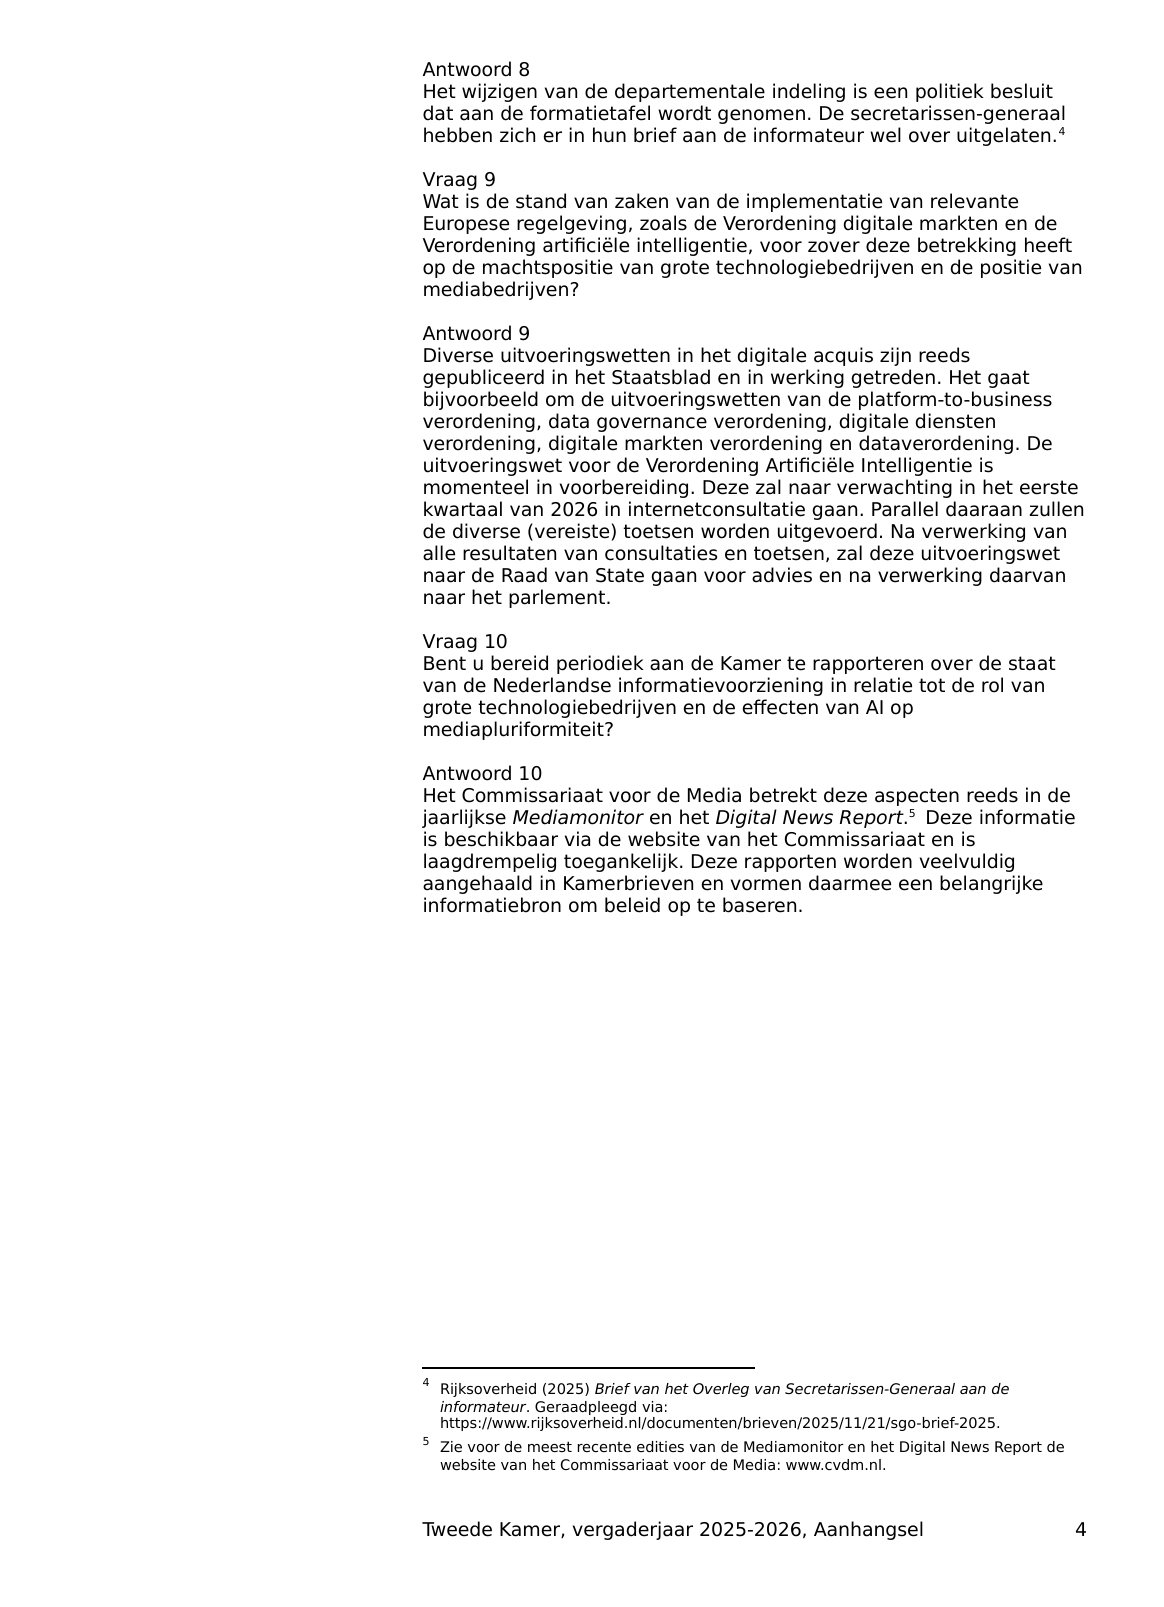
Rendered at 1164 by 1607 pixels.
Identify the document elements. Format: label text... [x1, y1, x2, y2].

text Bent u bereid periodiek aan de Kamer te rapporteren over de staat van de Nederlandse informatievoorziening in relatie tot de rol van grote technologiebedrijven en de effecten van AI op mediapluriformiteit? [422, 653, 1087, 741]
text Antwoord 9 [422, 323, 1087, 345]
text Vraag 10 [422, 631, 1087, 653]
text Antwoord 8 [422, 59, 1087, 81]
text Zie voor de meest recente edities van de Mediamonitor en het Digital News Report de website van het Commissariaat voor de Media: www.cvdm.nl. [422, 1435, 1087, 1474]
text Diverse uitvoeringswetten in het digitale acquis zijn reeds gepubliceerd in het Staatsblad en in werking getreden. Het gaat bijvoorbeeld om de uitvoeringswetten van de platform-to-business verordening, data governance verordening, digitale diensten verordening, digitale markten verordening en dataverordening. De uitvoeringswet voor de Verordening Artificiële Intelligentie is momenteel in voorbereiding. Deze zal naar verwachting in het eerste kwartaal van 2026 in internetconsultatie gaan. Parallel daaraan zullen de diverse (vereiste) toetsen worden uitgevoerd. Na verwerking van alle resultaten van consultaties en toetsen, zal deze uitvoeringswet naar de Raad van State gaan voor advies en na verwerking daarvan naar het parlement. [422, 345, 1087, 609]
text Het Commissariaat voor de Media betrekt deze aspecten reeds in de jaarlijkse Mediamonitor en het Digital News Report. Deze informatie is beschikbaar via de website van het Commissariaat en is laagdrempelig toegankelijk. Deze rapporten worden veelvuldig aangehaald in Kamerbrieven en vormen daarmee een belangrijke informatiebron om beleid op te baseren. [422, 785, 1087, 917]
text Rijksoverheid (2025) Brief van het Overleg van Secretarissen-Generaal aan de informateur. Geraadpleegd via: https://www.rijksoverheid.nl/documenten/brieven/2025/11/21/sgo-brief-2025. [422, 1377, 1087, 1432]
text Wat is de stand van zaken van de implementatie van relevante Europese regelgeving, zoals de Verordening digitale markten en de Verordening artificiële intelligentie, voor zover deze betrekking heeft op de machtspositie van grote technologiebedrijven en de positie van mediabedrijven? [422, 191, 1087, 301]
text Het wijzigen van de departementale indeling is een politiek besluit dat aan de formatietafel wordt genomen. De secretarissen-generaal hebben zich er in hun brief aan de informateur wel over uitgelaten. [422, 81, 1087, 147]
text Vraag 9 [422, 169, 1087, 191]
text Antwoord 10 [422, 763, 1087, 785]
